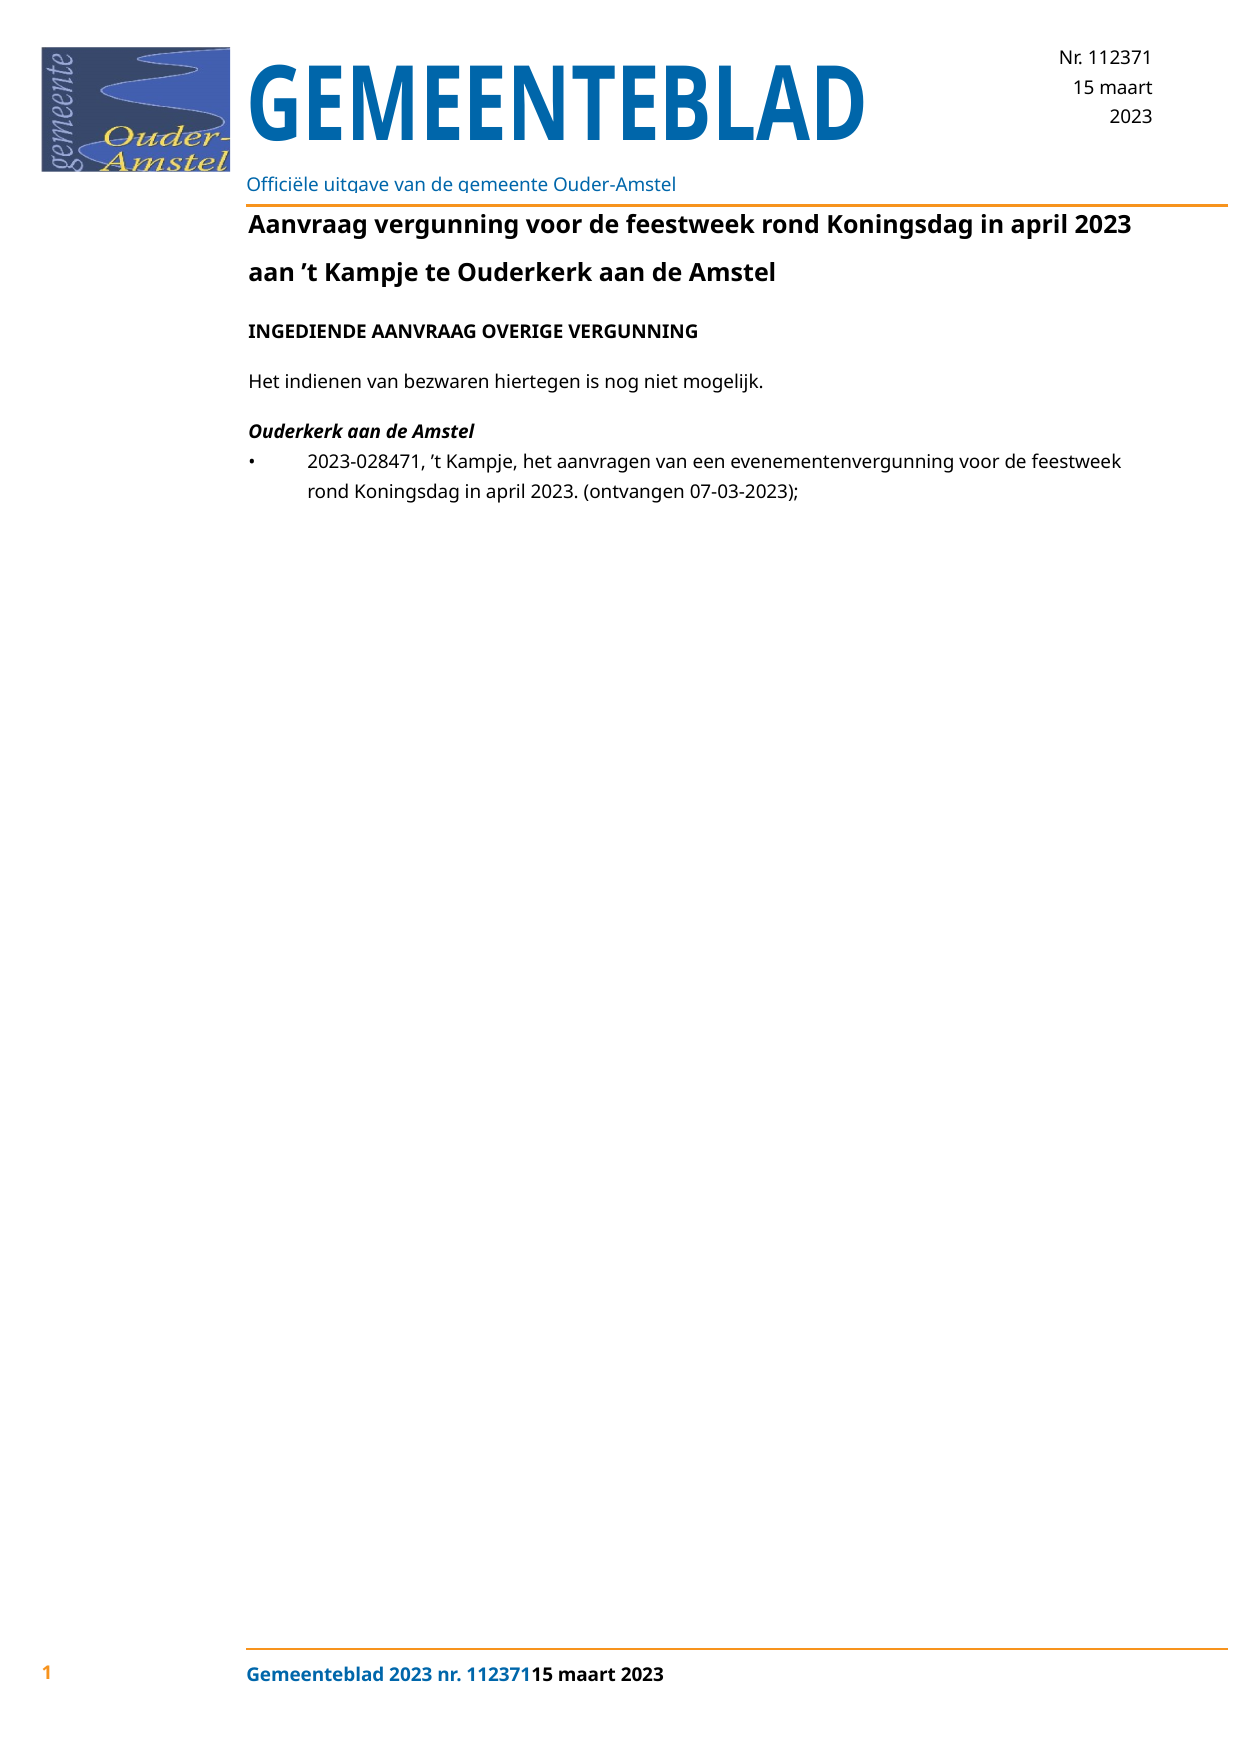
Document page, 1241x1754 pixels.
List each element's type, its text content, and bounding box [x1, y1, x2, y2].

list 2023-028471, ’t Kampje, het aanvragen van een evenementenvergunning voor de feestweek rond Koningsdag in april 2023. (ontvangen 07-03-2023); [248, 448, 1152, 504]
text INGEDIENDE AANVRAAG OVERIGE VERGUNNING [248, 318, 1152, 344]
picture [41, 47, 231, 172]
text Aanvraag vergunning voor de feestweek rond Koningsdag in april 2023 aan ’t Kampje te Ouderkerk aan de Amstel [248, 207, 1152, 288]
text Het indienen van bezwaren hiertegen is nog niet mogelijk. [248, 368, 1152, 394]
text Ouderkerk aan de Amstel [248, 419, 1152, 444]
